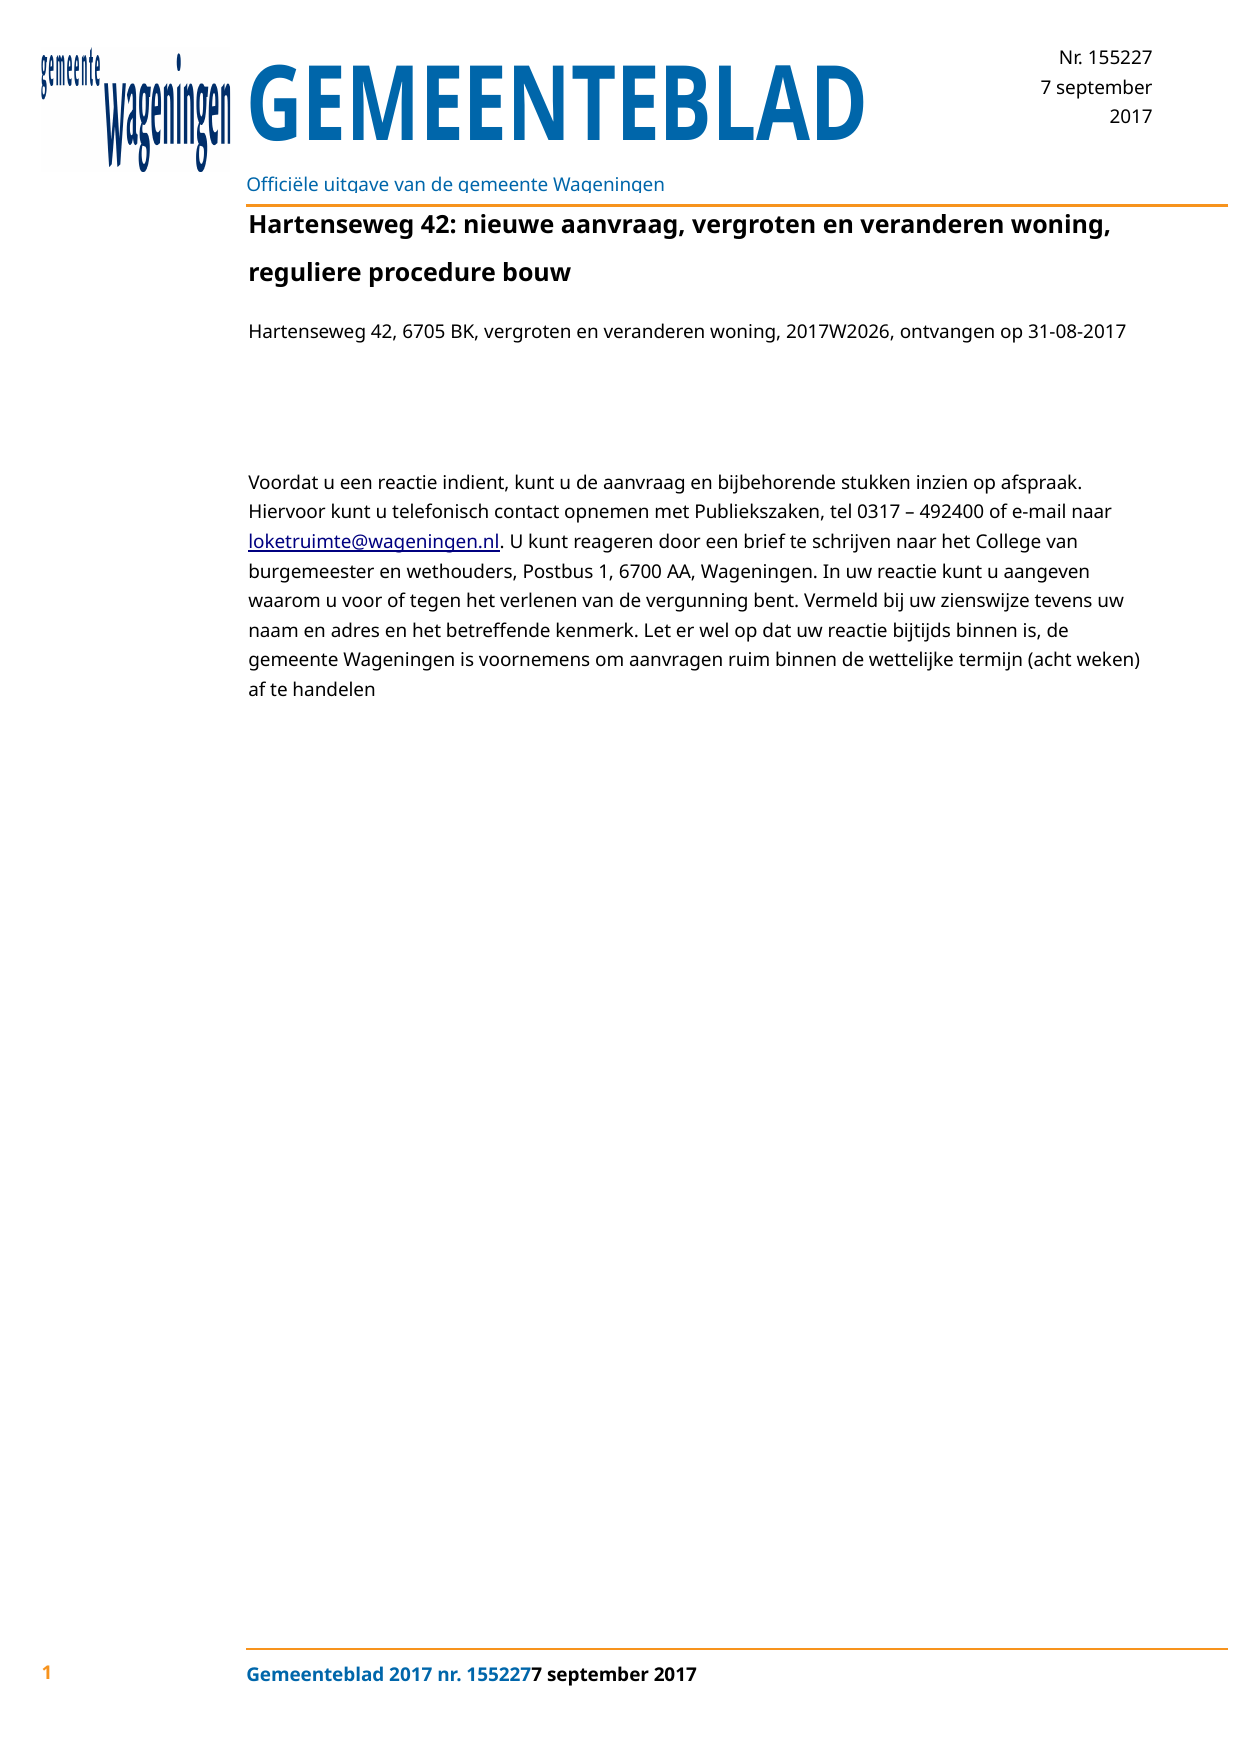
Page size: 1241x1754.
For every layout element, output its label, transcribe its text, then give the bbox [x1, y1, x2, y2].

text Voordat u een reactie indient, kunt u de aanvraag en bijbehorende stukken inzien op afspraak. Hiervoor kunt u telefonisch contact opnemen met Publiekszaken, tel 0317 – 492400 of e-mail naar loketruimte@wageningen.nl. U kunt reageren door een brief te schrijven naar het College van burgemeester en wethouders, Postbus 1, 6700 AA, Wageningen. In uw reactie kunt u aangeven waarom u voor of tegen het verlenen van de vergunning bent. Vermeld bij uw zienswijze tevens uw naam en adres en het betreffende kenmerk. Let er wel op dat uw reactie bijtijds binnen is, de gemeente Wageningen is voornemens om aanvragen ruim binnen de wettelijke termijn (acht weken) af te handelen [248, 469, 1152, 702]
picture [41, 47, 231, 172]
text Hartenseweg 42, 6705 BK, vergroten en veranderen woning, 2017W2026, ontvangen op 31-08-2017 [248, 318, 1152, 344]
text Hartenseweg 42: nieuwe aanvraag, vergroten en veranderen woning, reguliere procedure bouw [248, 207, 1152, 288]
